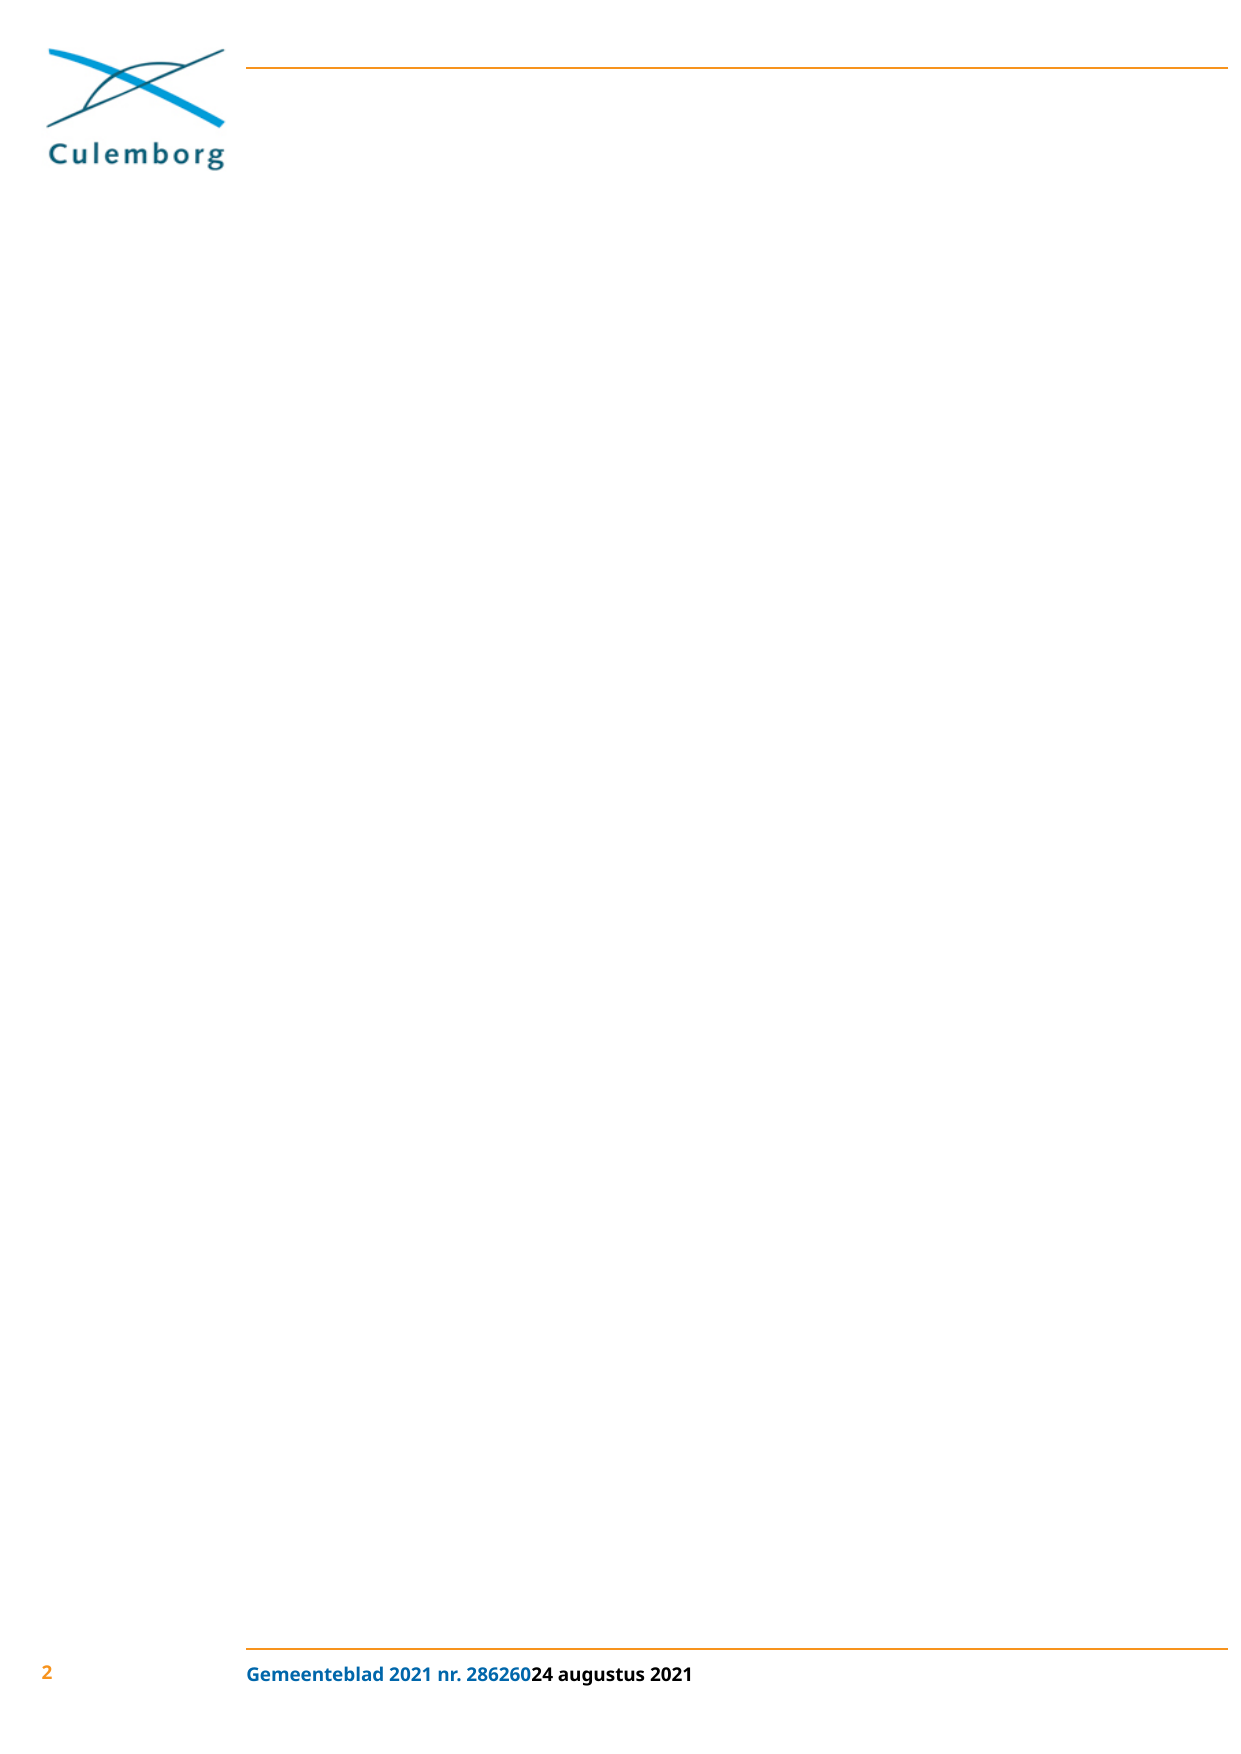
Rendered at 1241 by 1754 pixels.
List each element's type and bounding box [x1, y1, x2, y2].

picture [41, 47, 231, 172]
